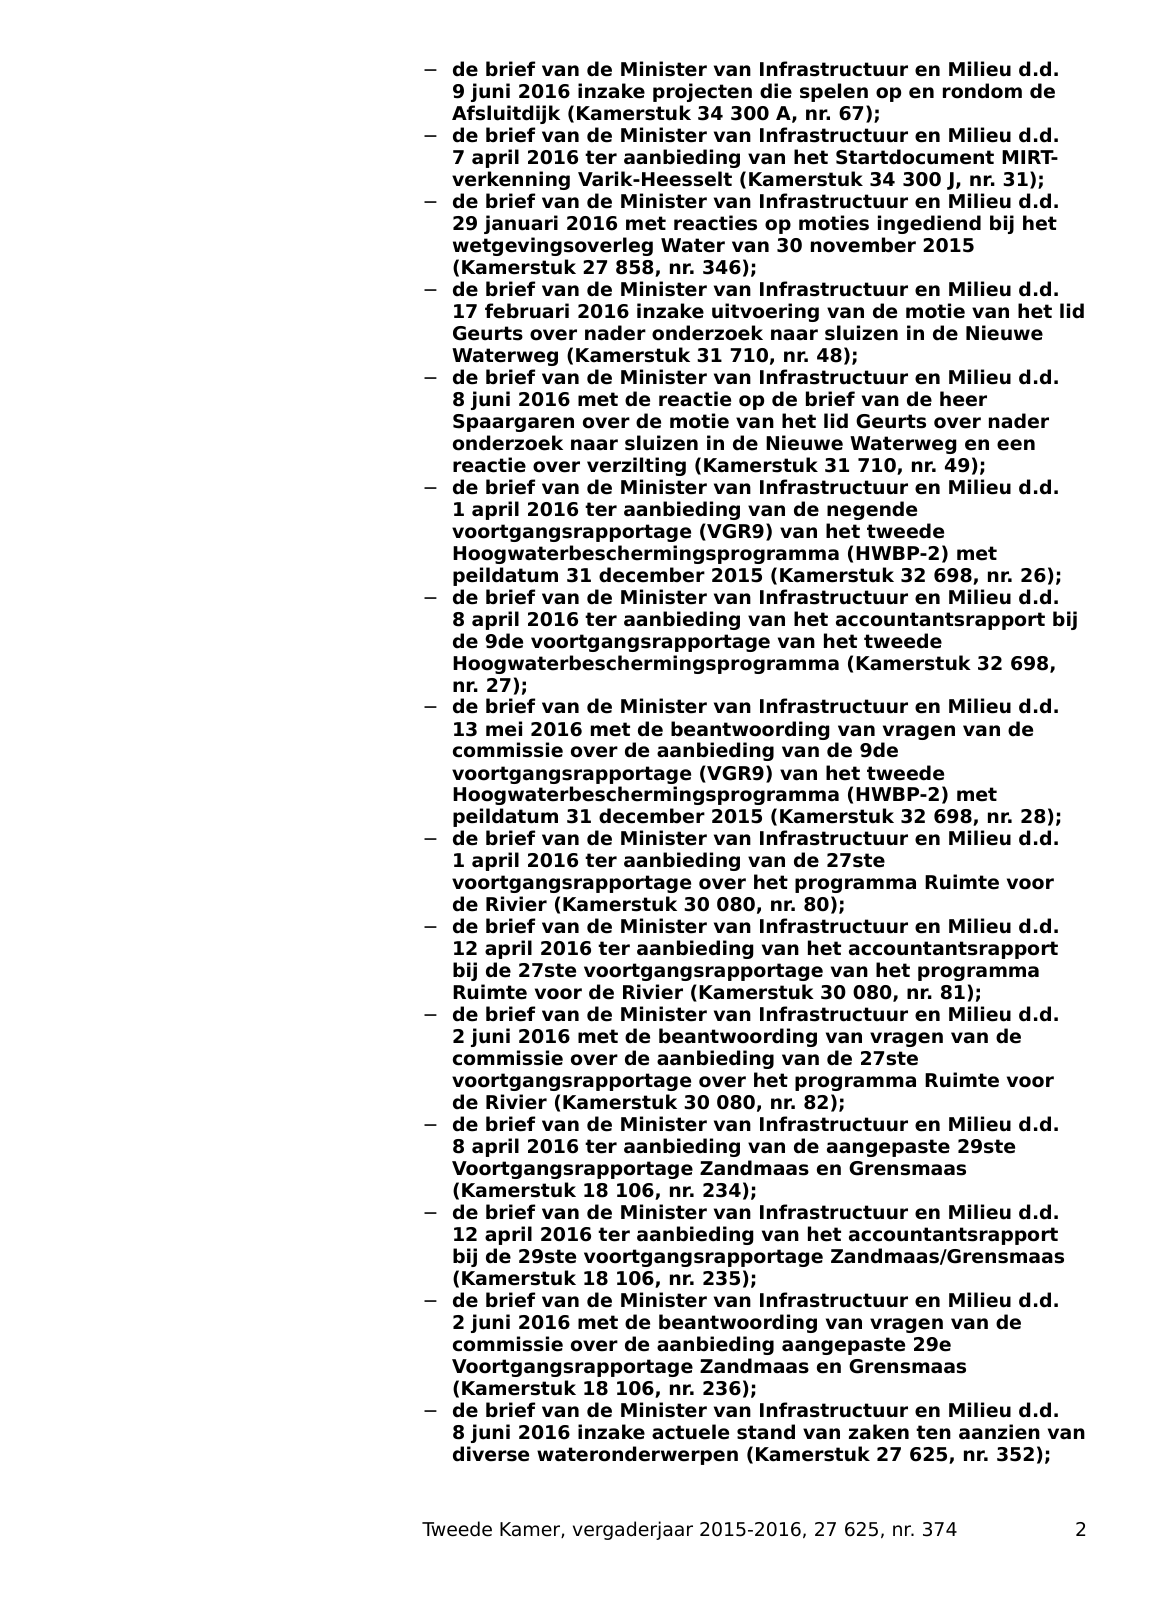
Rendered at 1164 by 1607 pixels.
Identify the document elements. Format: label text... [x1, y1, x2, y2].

text − de brief van de Minister van Infrastructuur en Milieu d.d. 13 mei 2016 met de beantwoording van vragen van de commissie over de aanbieding van de 9de voortgangsrapportage (VGR9) van het tweede Hoogwaterbeschermingsprogramma (HWBP-2) met peildatum 31 december 2015 (Kamerstuk 32 698, nr. 28); [422, 696, 1087, 828]
text − de brief van de Minister van Infrastructuur en Milieu d.d. 2 juni 2016 met de beantwoording van vragen van de commissie over de aanbieding van de 27ste voortgangsrapportage over het programma Ruimte voor de Rivier (Kamerstuk 30 080, nr. 82); [422, 1004, 1087, 1114]
text − de brief van de Minister van Infrastructuur en Milieu d.d. 29 januari 2016 met reacties op moties ingediend bij het wetgevingsoverleg Water van 30 november 2015 (Kamerstuk 27 858, nr. 346); [422, 191, 1087, 279]
text − de brief van de Minister van Infrastructuur en Milieu d.d. 12 april 2016 ter aanbieding van het accountantsrapport bij de 29ste voortgangsrapportage Zandmaas/Grensmaas (Kamerstuk 18 106, nr. 235); [422, 1202, 1087, 1290]
text − de brief van de Minister van Infrastructuur en Milieu d.d. 2 juni 2016 met de beantwoording van vragen van de commissie over de aanbieding aangepaste 29e Voortgangsrapportage Zandmaas en Grensmaas (Kamerstuk 18 106, nr. 236); [422, 1290, 1087, 1400]
text − de brief van de Minister van Infrastructuur en Milieu d.d. 8 april 2016 ter aanbieding van de aangepaste 29ste Voortgangsrapportage Zandmaas en Grensmaas (Kamerstuk 18 106, nr. 234); [422, 1114, 1087, 1202]
text − de brief van de Minister van Infrastructuur en Milieu d.d. 17 februari 2016 inzake uitvoering van de motie van het lid Geurts over nader onderzoek naar sluizen in de Nieuwe Waterweg (Kamerstuk 31 710, nr. 48); [422, 279, 1087, 367]
text − de brief van de Minister van Infrastructuur en Milieu d.d. 9 juni 2016 inzake projecten die spelen op en rondom de Afsluitdijk (Kamerstuk 34 300 A, nr. 67); [422, 59, 1087, 125]
text − de brief van de Minister van Infrastructuur en Milieu d.d. 7 april 2016 ter aanbieding van het Startdocument MIRT-verkenning Varik-Heesselt (Kamerstuk 34 300 J, nr. 31); [422, 125, 1087, 191]
text − de brief van de Minister van Infrastructuur en Milieu d.d. 8 juni 2016 inzake actuele stand van zaken ten aanzien van diverse wateronderwerpen (Kamerstuk 27 625, nr. 352); [422, 1400, 1087, 1466]
text − de brief van de Minister van Infrastructuur en Milieu d.d. 8 april 2016 ter aanbieding van het accountantsrapport bij de 9de voortgangsrapportage van het tweede Hoogwaterbeschermingsprogramma (Kamerstuk 32 698, nr. 27); [422, 587, 1087, 696]
text − de brief van de Minister van Infrastructuur en Milieu d.d. 1 april 2016 ter aanbieding van de 27ste voortgangsrapportage over het programma Ruimte voor de Rivier (Kamerstuk 30 080, nr. 80); [422, 828, 1087, 916]
text − de brief van de Minister van Infrastructuur en Milieu d.d. 12 april 2016 ter aanbieding van het accountantsrapport bij de 27ste voortgangsrapportage van het programma Ruimte voor de Rivier (Kamerstuk 30 080, nr. 81); [422, 916, 1087, 1004]
text − de brief van de Minister van Infrastructuur en Milieu d.d. 1 april 2016 ter aanbieding van de negende voortgangsrapportage (VGR9) van het tweede Hoogwaterbeschermingsprogramma (HWBP-2) met peildatum 31 december 2015 (Kamerstuk 32 698, nr. 26); [422, 477, 1087, 587]
text − de brief van de Minister van Infrastructuur en Milieu d.d. 8 juni 2016 met de reactie op de brief van de heer Spaargaren over de motie van het lid Geurts over nader onderzoek naar sluizen in de Nieuwe Waterweg en een reactie over verzilting (Kamerstuk 31 710, nr. 49); [422, 367, 1087, 477]
